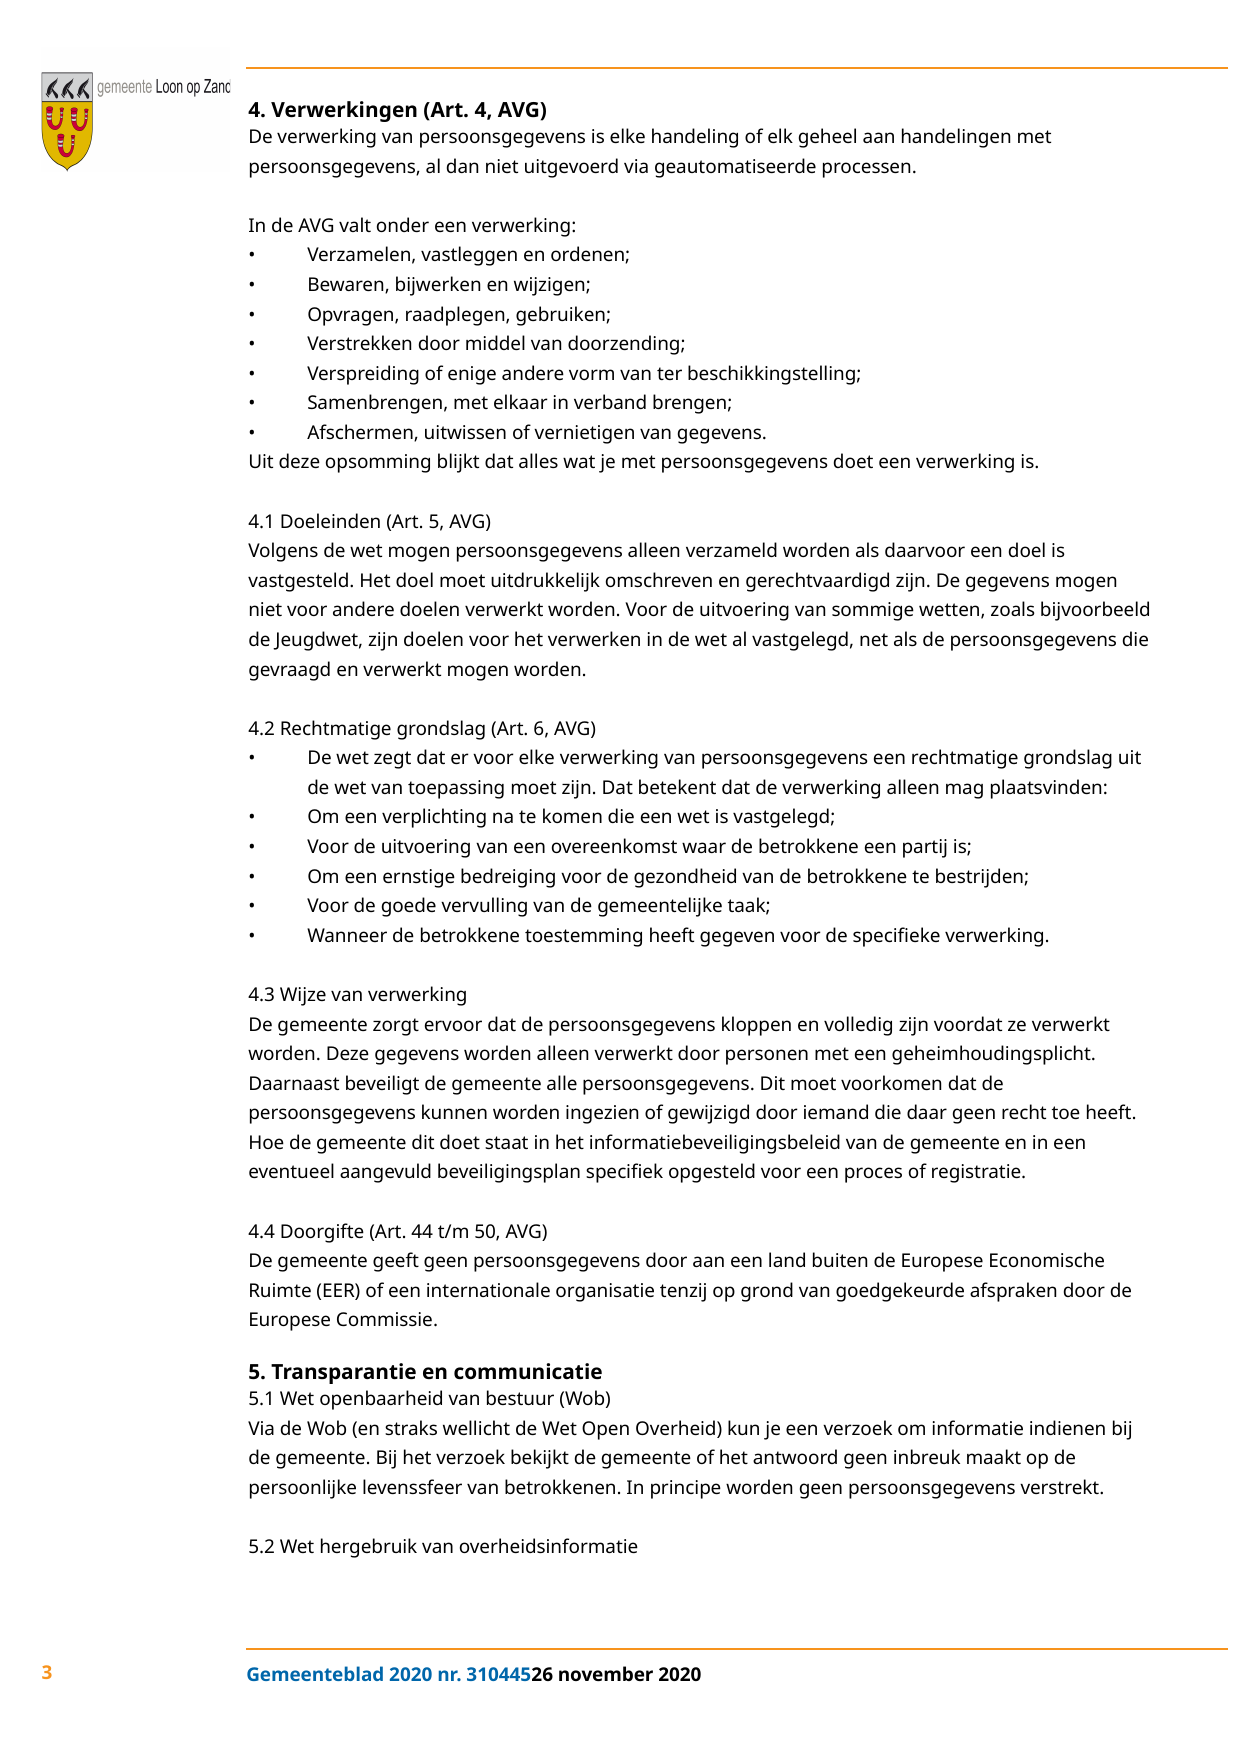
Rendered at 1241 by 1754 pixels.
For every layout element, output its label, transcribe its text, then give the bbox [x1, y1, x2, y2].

list Verspreiding of enige andere vorm van ter beschikkingstelling; [248, 360, 1152, 386]
text 4.4 Doorgifte (Art. 44 t/m 50, AVG) [248, 1218, 1152, 1243]
text 5. Transparantie en communicatie [248, 1357, 1152, 1385]
list Om een verplichting na te komen die een wet is vastgelegd; [248, 804, 1152, 829]
text Hoe de gemeente dit doet staat in het informatiebeveiligingsbeleid van de gemeente en in een eventueel aangevuld beveiligingsplan specifiek opgesteld voor een proces of registratie. [248, 1129, 1152, 1184]
text Volgens de wet mogen persoonsgegevens alleen verzameld worden als daarvoor een doel is vastgesteld. Het doel moet uitdrukkelijk omschreven en gerechtvaardigd zijn. De gegevens mogen niet voor andere doelen verwerkt worden. Voor de uitvoering van sommige wetten, zoals bijvoorbeeld de Jeugdwet, zijn doelen voor het verwerken in de wet al vastgelegd, net als de persoonsgegevens die gevraagd en verwerkt mogen worden. [248, 537, 1152, 681]
text 5.2 Wet hergebruik van overheidsinformatie [248, 1533, 1152, 1559]
text 4.2 Rechtmatige grondslag (Art. 6, AVG) [248, 715, 1152, 741]
list De wet zegt dat er voor elke verwerking van persoonsgegevens een rechtmatige grondslag uit de wet van toepassing moet zijn. Dat betekent dat de verwerking alleen mag plaatsvinden: [248, 744, 1152, 800]
list Om een ernstige bedreiging voor de gezondheid van de betrokkene te bestrijden; [248, 863, 1152, 888]
text De verwerking van persoonsgegevens is elke handeling of elk geheel aan handelingen met persoonsgegevens, al dan niet uitgevoerd via geautomatiseerde processen. [248, 123, 1152, 178]
list Wanneer de betrokkene toestemming heeft gegeven voor de specifieke verwerking. [248, 922, 1152, 948]
text 4.3 Wijze van verwerking [248, 981, 1152, 1007]
text De gemeente zorgt ervoor dat de persoonsgegevens kloppen en volledig zijn voordat ze verwerkt worden. Deze gegevens worden alleen verwerkt door personen met een geheimhoudingsplicht. Daarnaast beveiligt de gemeente alle persoonsgegevens. Dit moet voorkomen dat de persoonsgegevens kunnen worden ingezien of gewijzigd door iemand die daar geen recht toe heeft. [248, 1011, 1152, 1125]
list Verstrekken door middel van doorzending; [248, 330, 1152, 356]
list Voor de goede vervulling van de gemeentelijke taak; [248, 892, 1152, 918]
text 4. Verwerkingen (Art. 4, AVG) [248, 95, 1152, 123]
text In de AVG valt onder een verwerking: [248, 212, 1152, 238]
text Uit deze opsomming blijkt dat alles wat je met persoonsgegevens doet een verwerking is. [248, 449, 1152, 474]
list Bewaren, bijwerken en wijzigen; [248, 271, 1152, 297]
list Voor de uitvoering van een overeenkomst waar de betrokkene een partij is; [248, 833, 1152, 859]
text Via de Wob (en straks wellicht de Wet Open Overheid) kun je een verzoek om informatie indienen bij de gemeente. Bij het verzoek bekijkt de gemeente of het antwoord geen inbreuk maakt op de persoonlijke levenssfeer van betrokkenen. In principe worden geen persoonsgegevens verstrekt. [248, 1415, 1152, 1500]
text 4.1 Doeleinden (Art. 5, AVG) [248, 508, 1152, 533]
list Samenbrengen, met elkaar in verband brengen; [248, 389, 1152, 415]
list Verzamelen, vastleggen en ordenen; [248, 242, 1152, 267]
text De gemeente geeft geen persoonsgegevens door aan een land buiten de Europese Economische Ruimte (EER) of een internationale organisatie tenzij op grond van goedgekeurde afspraken door de Europese Commissie. [248, 1247, 1152, 1332]
list Afschermen, uitwissen of vernietigen van gegevens. [248, 419, 1152, 445]
list Opvragen, raadplegen, gebruiken; [248, 301, 1152, 326]
picture [41, 47, 231, 172]
text 5.1 Wet openbaarheid van bestuur (Wob) [248, 1385, 1152, 1411]
